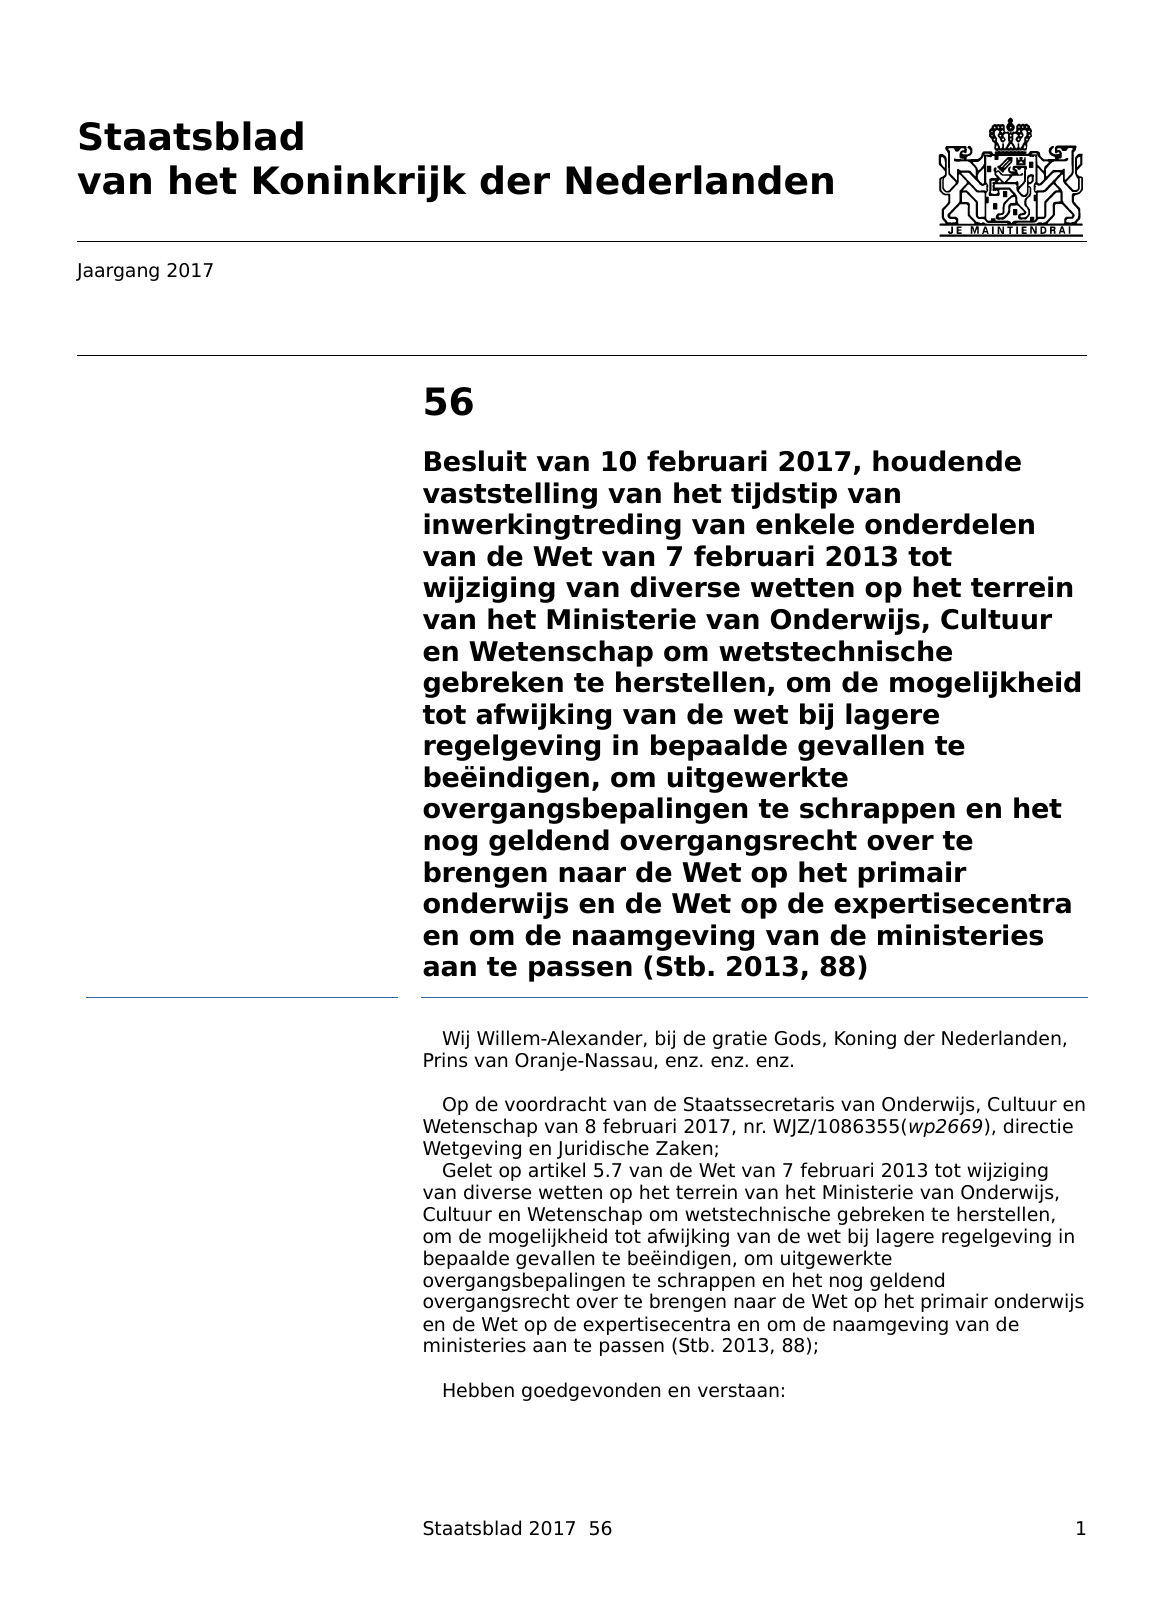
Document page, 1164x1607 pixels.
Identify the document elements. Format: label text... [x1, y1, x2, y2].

picture [936, 115, 1087, 240]
text Op de voordracht van de Staatssecretaris van Onderwijs, Cultuur en Wetenschap van 8 februari 2017, nr. WJZ/1086355(wp2669), directie Wetgeving en Juridische Zaken; [422, 1094, 1087, 1159]
text Hebben goedgevonden en verstaan: [422, 1379, 1087, 1402]
text Gelet op artikel 5.7 van de Wet van 7 februari 2013 tot wijziging van diverse wetten op het terrein van het Ministerie van Onderwijs, Cultuur en Wetenschap om wetstechnische gebreken te herstellen, om de mogelijkheid tot afwijking van de wet bij lagere regelgeving in bepaalde gevallen te beëindigen, om uitgewerkte overgangsbepalingen te schrappen en het nog geldend overgangsrecht over te brengen naar de Wet op het primair onderwijs en de Wet op de expertisecentra en om de naamgeving van de ministeries aan te passen (Stb. 2013, 88); [422, 1159, 1087, 1357]
subtitle 56 [422, 381, 1087, 424]
table_cell Jaargang 2017 [77, 242, 1087, 355]
text Wij Willem-Alexander, bij de gratie Gods, Koning der Nederlanden, Prins van Oranje-Nassau, enz. enz. enz. [422, 1027, 1087, 1071]
table_header Staatsblad van het Koninkrijk der Nederlanden [77, 100, 886, 241]
text Besluit van 10 februari 2017, houdende vaststelling van het tijdstip van inwerkingtreding van enkele onderdelen van de Wet van 7 februari 2013 tot wijziging van diverse wetten op het terrein van het Ministerie van Onderwijs, Cultuur en Wetenschap om wetstechnische gebreken te herstellen, om de mogelijkheid tot afwijking van de wet bij lagere regelgeving in bepaalde gevallen te beëindigen, om uitgewerkte overgangsbepalingen te schrappen en het nog geldend overgangsrecht over te brengen naar de Wet op het primair onderwijs en de Wet op de expertisecentra en om de naamgeving van de ministeries aan te passen (Stb. 2013, 88) [422, 447, 1087, 983]
table_header [886, 100, 1087, 241]
